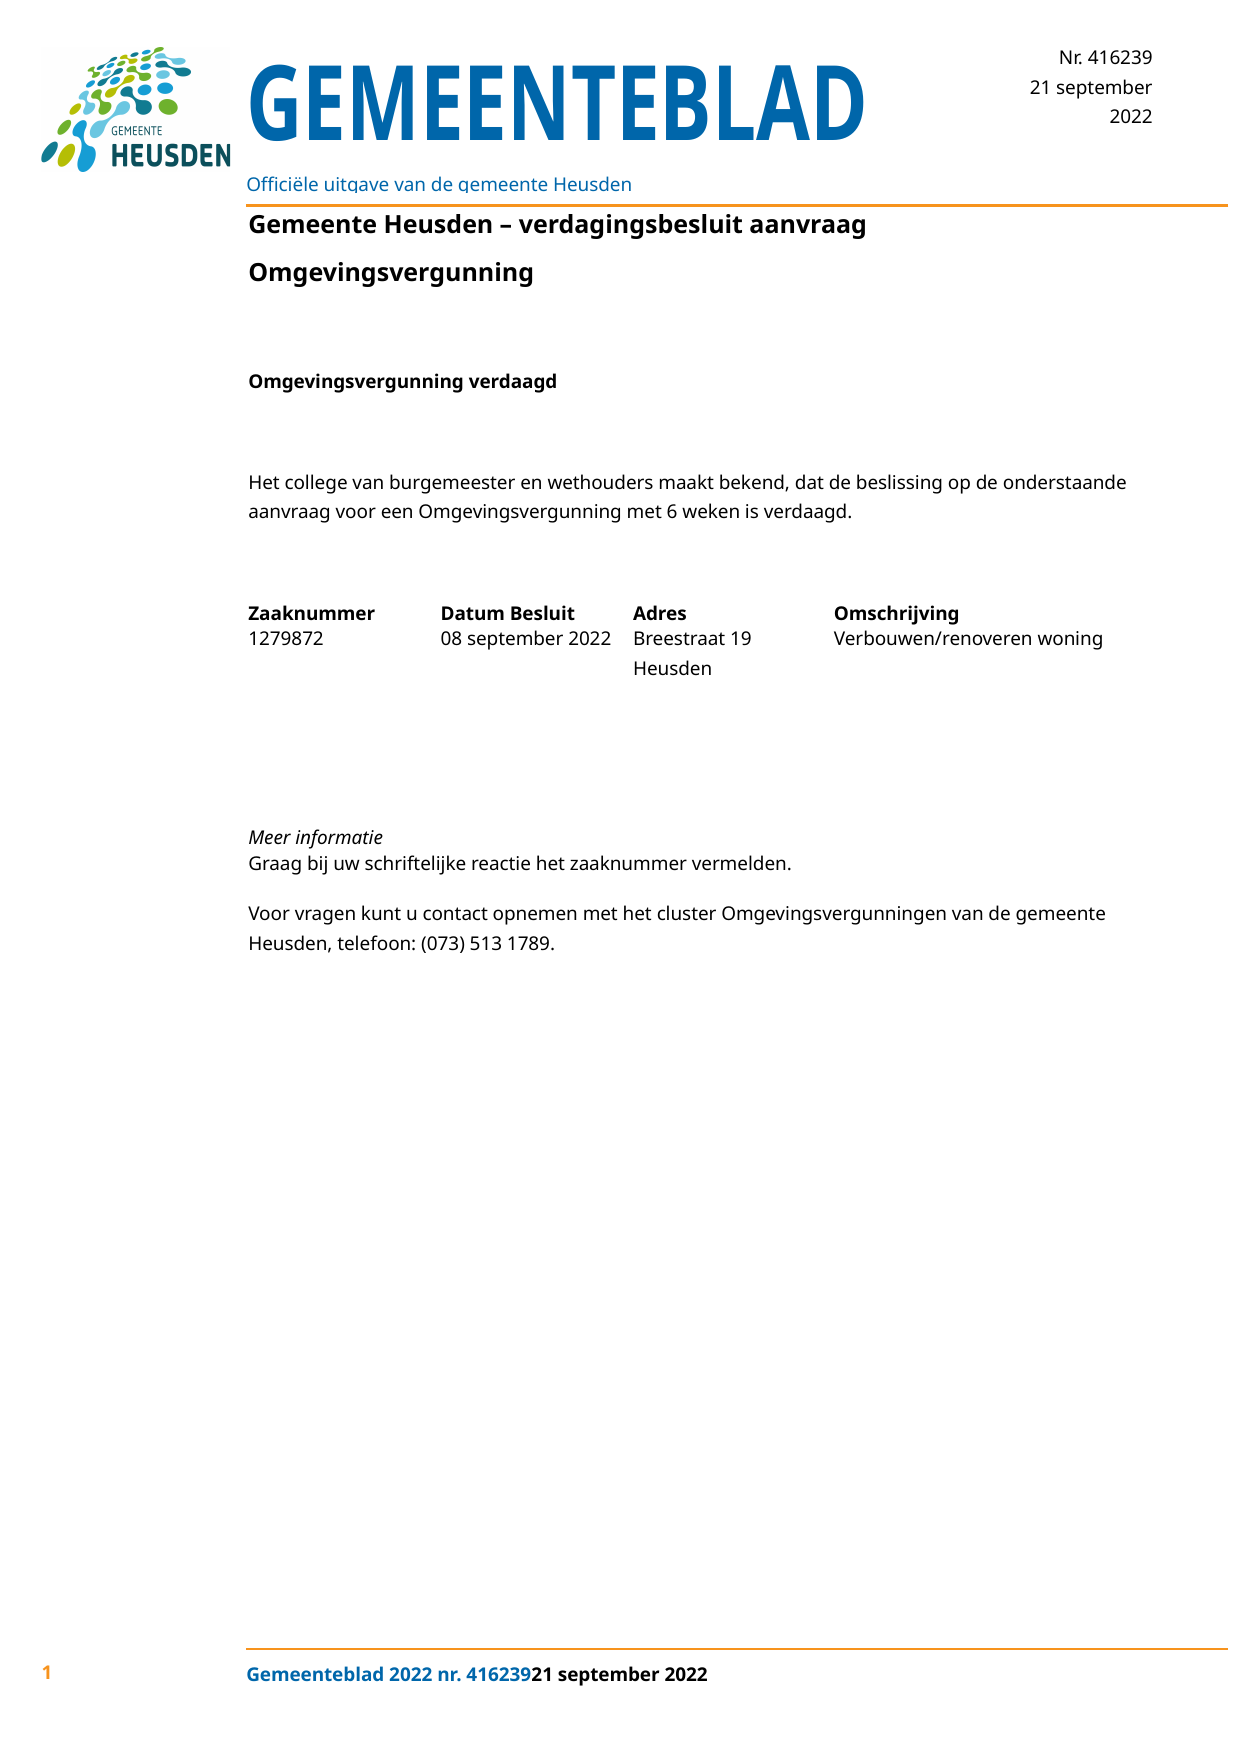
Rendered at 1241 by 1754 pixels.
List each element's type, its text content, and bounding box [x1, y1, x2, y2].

table_header Omschrijving [834, 600, 1152, 625]
table_cell Breestraat 19 Heusden [633, 625, 834, 681]
picture [41, 47, 231, 172]
text Gemeente Heusden – verdagingsbesluit aanvraag Omgevingsvergunning [248, 207, 1152, 288]
text Voor vragen kunt u contact opnemen met het cluster Omgevingsvergunningen van de gemeente Heusden, telefoon: (073) 513 1789. [248, 900, 1152, 956]
text Graag bij uw schriftelijke reactie het zaaknummer vermelden. [248, 850, 1152, 876]
text Meer informatie [248, 824, 1152, 850]
table_cell [440, 681, 633, 706]
table_cell Verbouwen/renoveren woning [834, 625, 1152, 681]
table_cell [834, 681, 1152, 706]
text Het college van burgemeester en wethouders maakt bekend, dat de beslissing op de onderstaande aanvraag voor een Omgevingsvergunning met 6 weken is verdaagd. [248, 469, 1152, 524]
table_cell [248, 681, 440, 706]
table_header Zaaknummer [248, 600, 440, 625]
table_cell [633, 681, 834, 706]
table_cell 08 september 2022 [440, 625, 633, 681]
table_cell 1279872 [248, 625, 440, 681]
text Omgevingsvergunning verdaagd [248, 368, 1152, 394]
table_header Datum Besluit [440, 600, 633, 625]
table_header Adres [633, 600, 834, 625]
